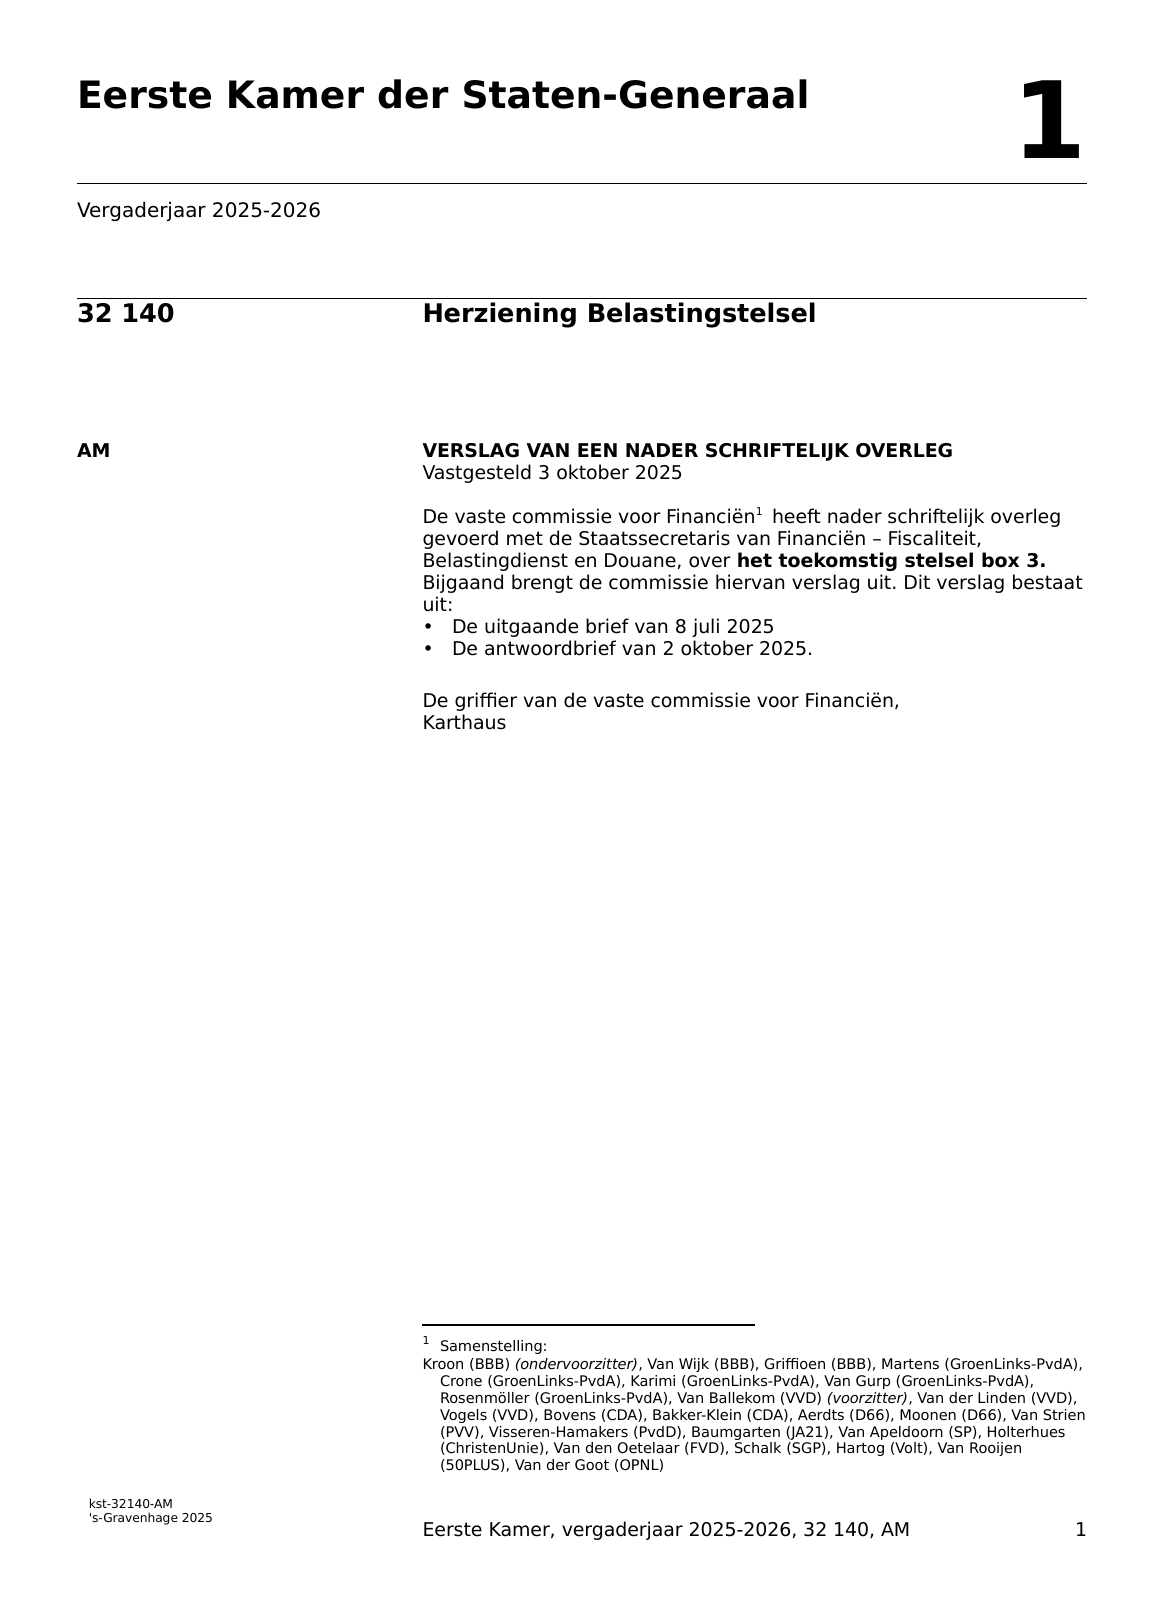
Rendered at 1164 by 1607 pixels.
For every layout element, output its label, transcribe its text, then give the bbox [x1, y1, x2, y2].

subtitle 32 140 Herziening Belastingstelsel [77, 299, 1087, 329]
subtitle AM VERSLAG VAN EEN NADER SCHRIFTELIJK OVERLEG [77, 440, 1087, 462]
table_header Eerste Kamer der Staten-Generaal [77, 59, 886, 183]
table_header 1 [886, 59, 1087, 183]
text De griffier van de vaste commissie voor Financiën, Karthaus [422, 690, 1087, 734]
text 's-Gravenhage 2025 [88, 1511, 323, 1525]
text Kroon (BBB) (ondervoorzitter), Van Wijk (BBB), Griffioen (BBB), Martens (GroenLinks-PvdA), Crone (GroenLinks-PvdA), Karimi (GroenLinks-PvdA), Van Gurp (GroenLinks-PvdA), Rosenmöller (GroenLinks-PvdA), Van Ballekom (VVD) (voorzitter), Van der Linden (VVD), Vogels (VVD), Bovens (CDA), Bakker-Klein (CDA), Aerdts (D66), Moonen (D66), Van Strien (PVV), Visseren-Hamakers (PvdD), Baumgarten (JA21), Van Apeldoorn (SP), Holterhues (ChristenUnie), Van den Oetelaar (FVD), Schalk (SGP), Hartog (Volt), Van Rooijen (50PLUS), Van der Goot (OPNL) [422, 1356, 1087, 1474]
text • De uitgaande brief van 8 juli 2025 [422, 616, 1087, 638]
table_cell Vergaderjaar 2025-2026 [77, 184, 1087, 298]
text Vastgesteld 3 oktober 2025 [422, 462, 1087, 484]
text Samenstelling: [422, 1334, 1087, 1356]
text • De antwoordbrief van 2 oktober 2025. [422, 638, 1087, 660]
text De vaste commissie voor Financiën heeft nader schriftelijk overleg gevoerd met de Staatssecretaris van Financiën – Fiscaliteit, Belastingdienst en Douane, over het toekomstig stelsel box 3. Bijgaand brengt de commissie hiervan verslag uit. Dit verslag bestaat uit: [422, 506, 1087, 616]
text kst-32140-AM [88, 1497, 323, 1511]
